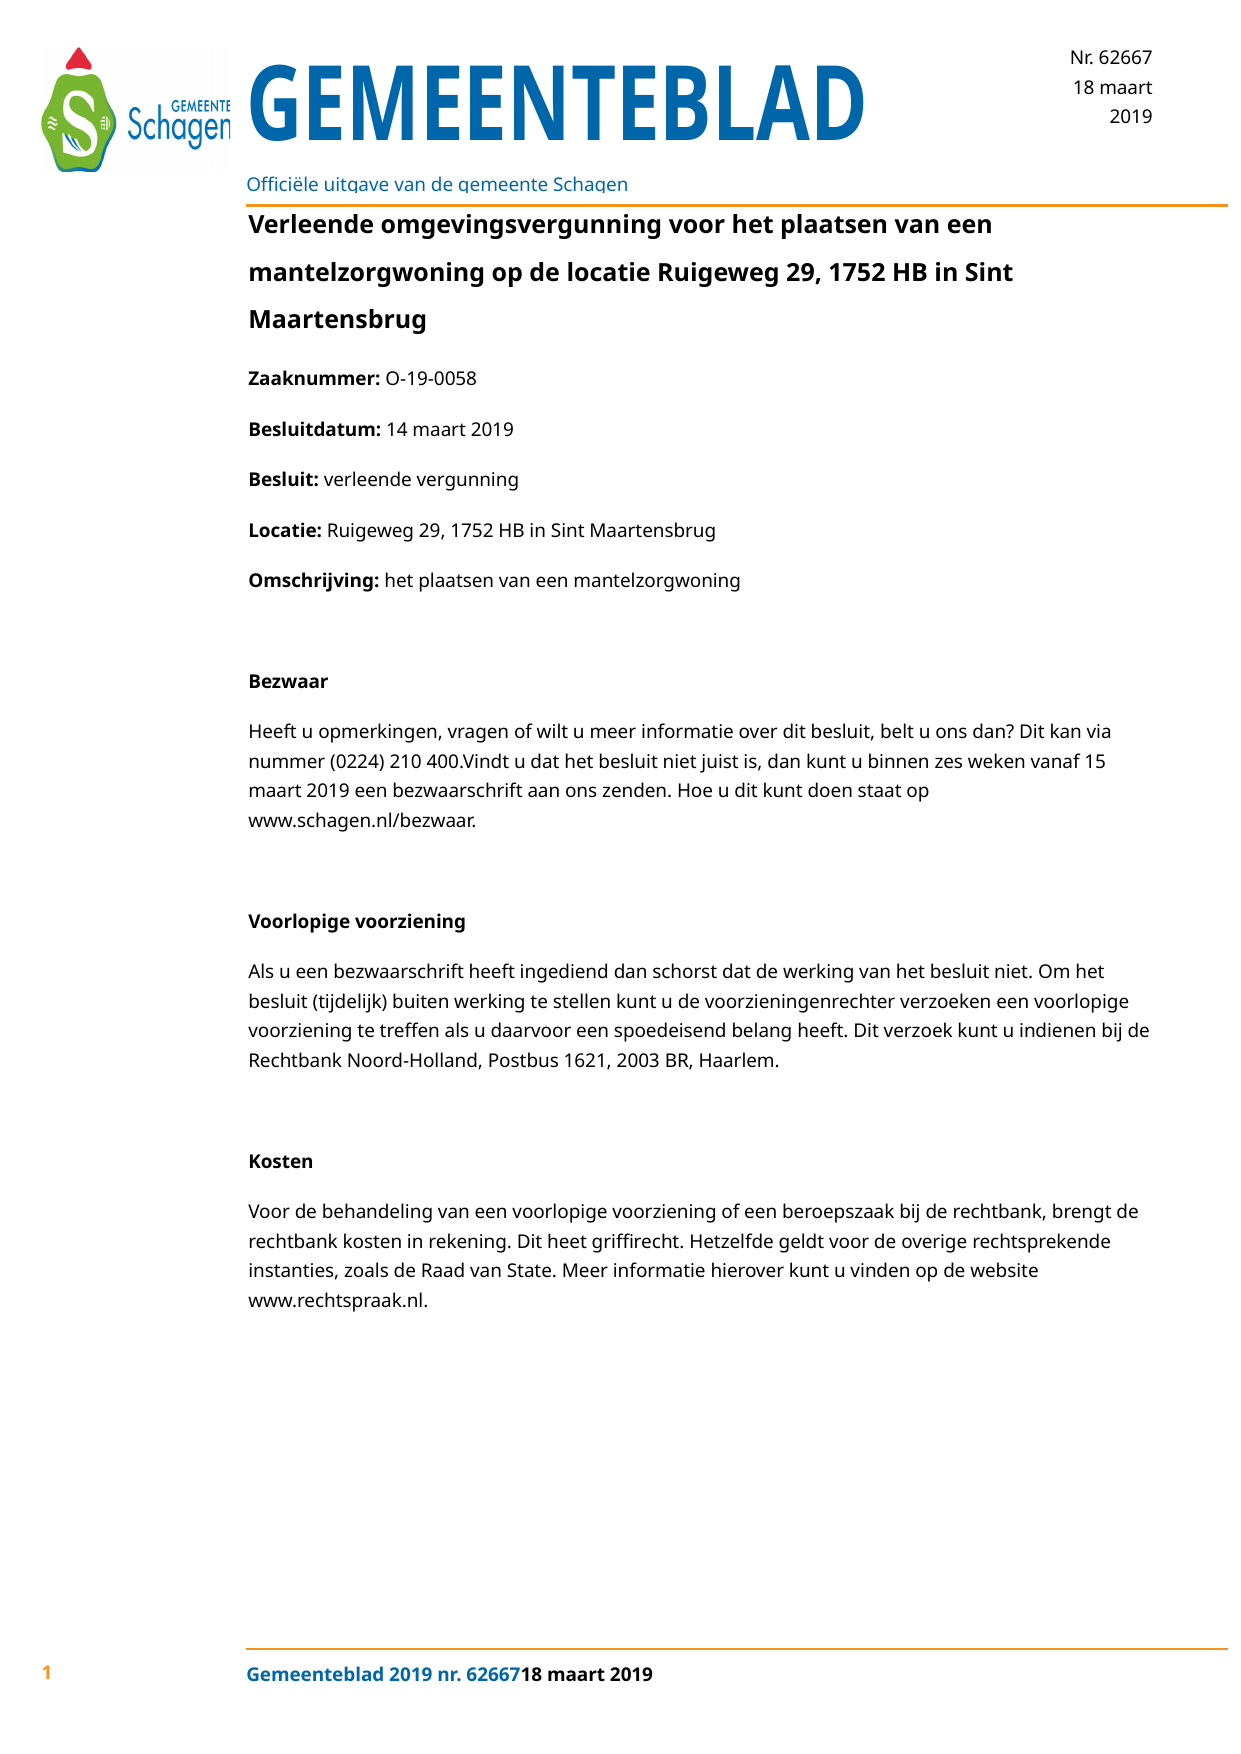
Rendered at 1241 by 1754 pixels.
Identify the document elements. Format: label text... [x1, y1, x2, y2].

picture [41, 47, 231, 172]
text Heeft u opmerkingen, vragen of wilt u meer informatie over dit besluit, belt u ons dan? Dit kan via nummer (0224) 210 400.Vindt u dat het besluit niet juist is, dan kunt u binnen zes weken vanaf 15 maart 2019 een bezwaarschrift aan ons zenden. Hoe u dit kunt doen staat op www.schagen.nl/bezwaar. [248, 718, 1152, 833]
text Besluitdatum: 14 maart 2019 [248, 416, 1152, 442]
text Kosten [248, 1148, 1152, 1174]
text Voorlopige voorziening [248, 908, 1152, 934]
text Als u een bezwaarschrift heeft ingediend dan schorst dat de werking van het besluit niet. Om het besluit (tijdelijk) buiten werking te stellen kunt u de voorzieningenrechter verzoeken een voorlopige voorziening te treffen als u daarvoor een spoedeisend belang heeft. Dit verzoek kunt u indienen bij de Rechtbank Noord-Holland, Postbus 1621, 2003 BR, Haarlem. [248, 958, 1152, 1073]
text Voor de behandeling van een voorlopige voorziening of een beroepszaak bij de rechtbank, brengt de rechtbank kosten in rekening. Dit heet griffirecht. Hetzelfde geldt voor de overige rechtsprekende instanties, zoals de Raad van State. Meer informatie hierover kunt u vinden op de website www.rechtspraak.nl. [248, 1198, 1152, 1313]
text Bezwaar [248, 668, 1152, 694]
text Locatie: Ruigeweg 29, 1752 HB in Sint Maartensbrug [248, 517, 1152, 542]
text Verleende omgevingsvergunning voor het plaatsen van een mantelzorgwoning op de locatie Ruigeweg 29, 1752 HB in Sint Maartensbrug [248, 207, 1152, 336]
text Zaaknummer: O-19-0058 [248, 366, 1152, 391]
text Omschrijving: het plaatsen van een mantelzorgwoning [248, 567, 1152, 593]
text Besluit: verleende vergunning [248, 466, 1152, 492]
